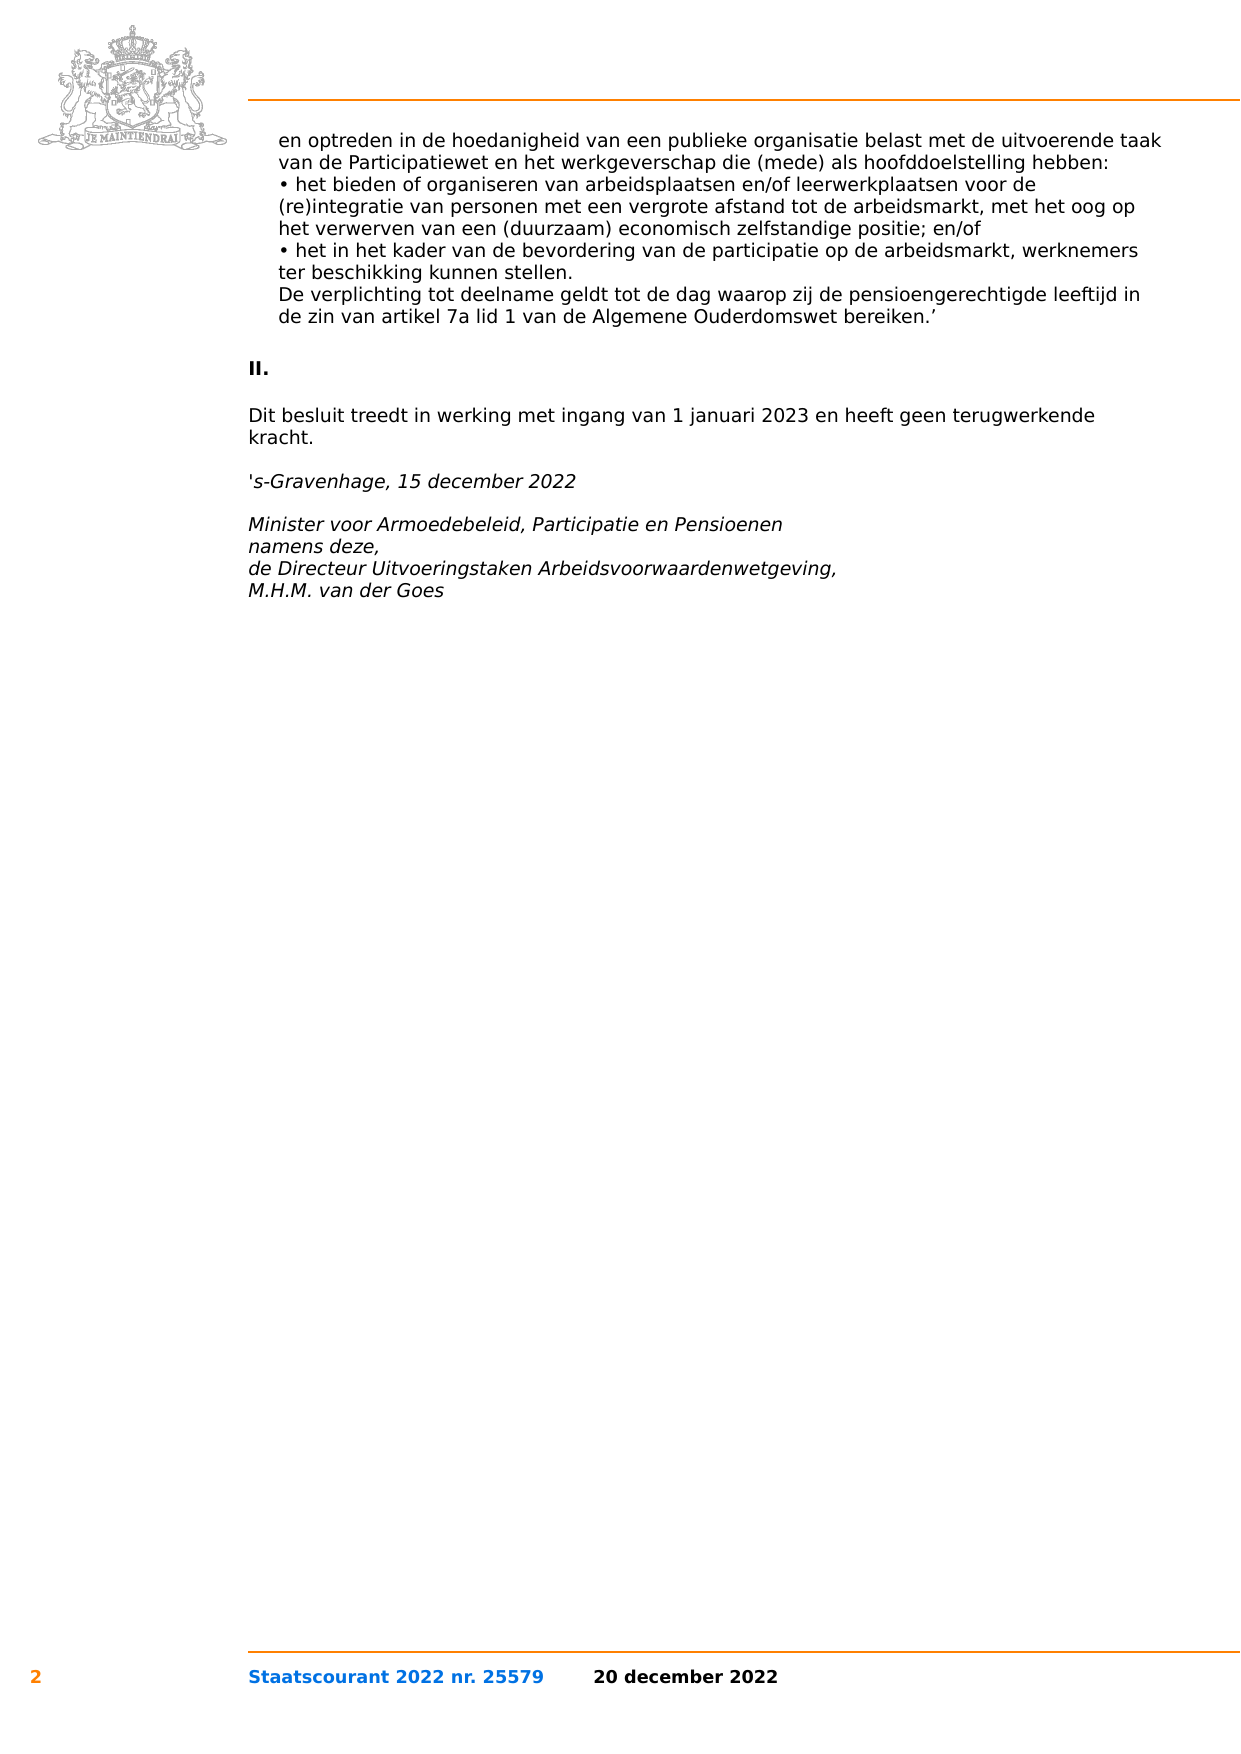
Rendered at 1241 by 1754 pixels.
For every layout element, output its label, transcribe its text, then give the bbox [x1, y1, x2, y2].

text • het in het kader van de bevordering van de participatie op de arbeidsmarkt, werknemers ter beschikking kunnen stellen. [278, 240, 1163, 284]
picture [38, 25, 227, 150]
text • het bieden of organiseren van arbeidsplaatsen en/of leerwerkplaatsen voor de (re)integratie van personen met een vergrote afstand tot de arbeidsmarkt, met het oog op het verwerven van een (duurzaam) economisch zelfstandige positie; en/of [278, 174, 1163, 240]
text Minister voor Armoedebeleid, Participatie en Pensioenen namens deze, de Directeur Uitvoeringstaken Arbeidsvoorwaardenwetgeving, M.H.M. van der Goes [248, 514, 1163, 602]
text Dit besluit treedt in werking met ingang van 1 januari 2023 en heeft geen terugwerkende kracht. [248, 405, 1163, 449]
text De verplichting tot deelname geldt tot de dag waarop zij de pensioengerechtigde leeftijd in de zin van artikel 7a lid 1 van de Algemene Ouderdomswet bereiken.’ [278, 284, 1163, 328]
subtitle II. [248, 358, 1163, 380]
text 's-Gravenhage, 15 december 2022 [248, 471, 1163, 492]
text en optreden in de hoedanigheid van een publieke organisatie belast met de uitvoerende taak van de Participatiewet en het werkgeverschap die (mede) als hoofddoelstelling hebben: [278, 130, 1163, 174]
